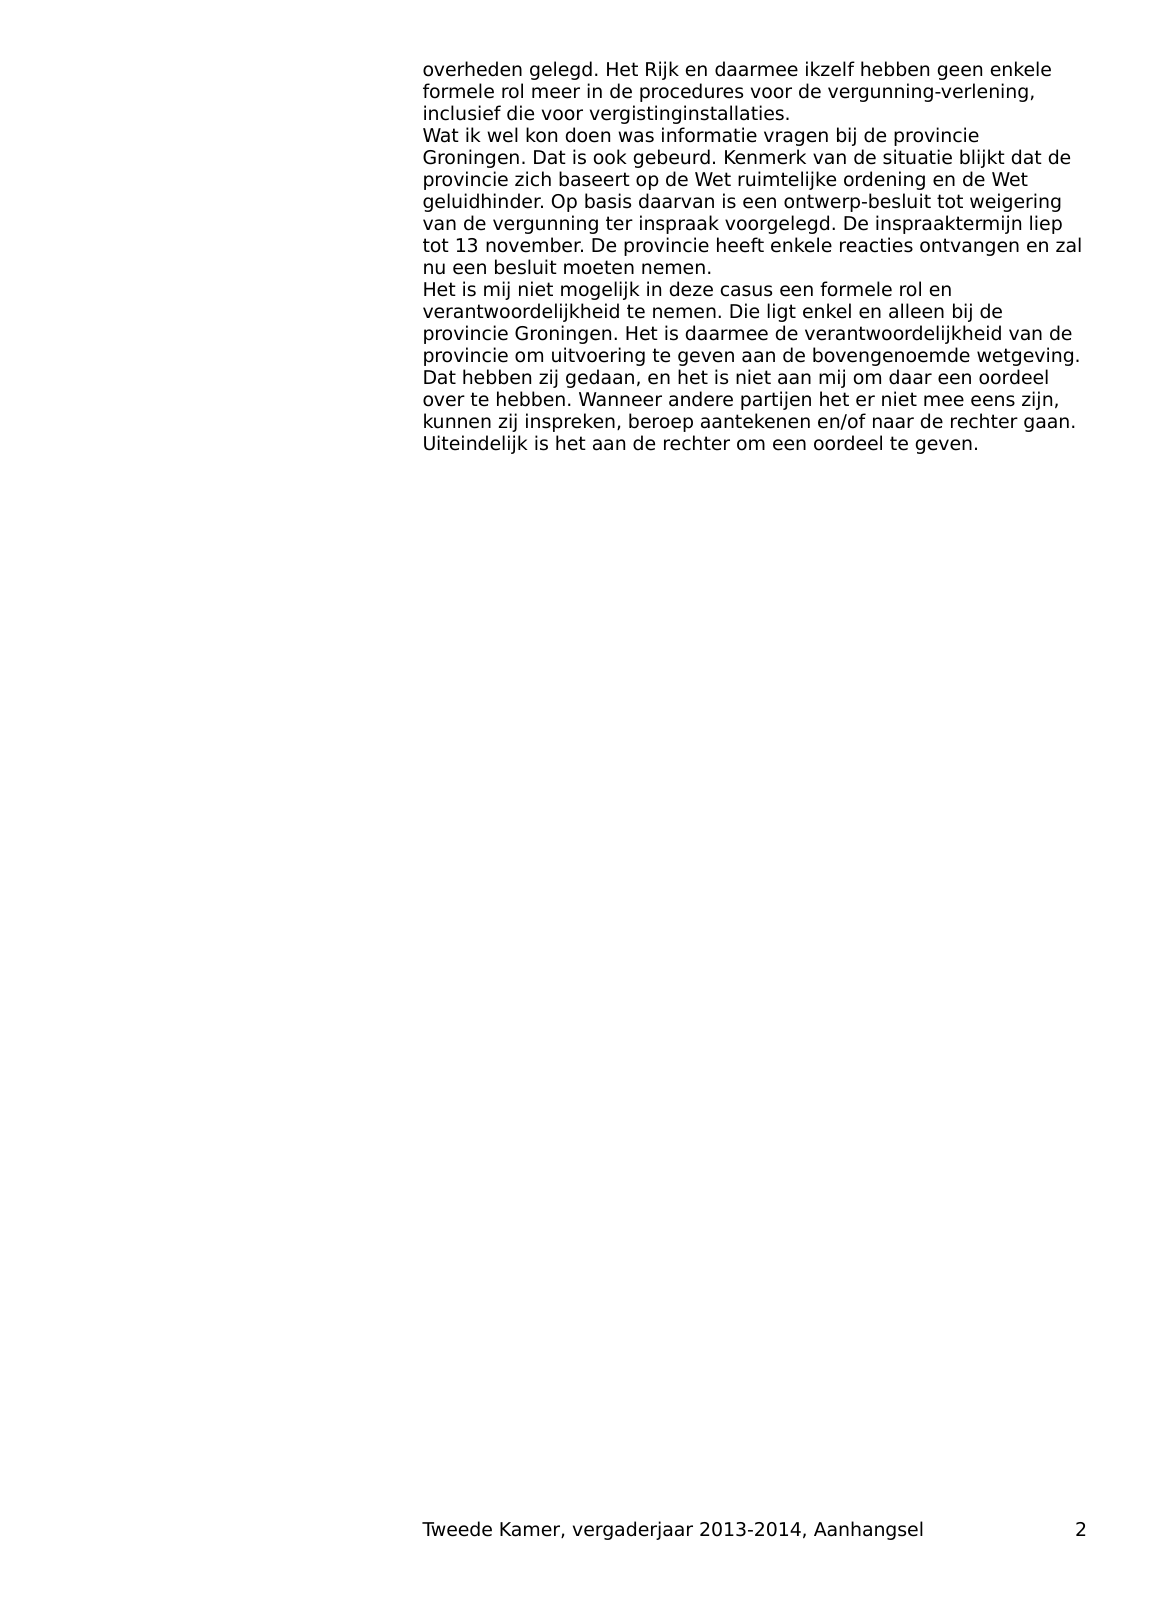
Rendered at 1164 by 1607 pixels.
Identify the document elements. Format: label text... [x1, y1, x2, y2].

text Het is mij niet mogelijk in deze casus een formele rol en verantwoordelijkheid te nemen. Die ligt enkel en alleen bij de provincie Groningen. Het is daarmee de verantwoordelijkheid van de provincie om uitvoering te geven aan de bovengenoemde wetgeving. Dat hebben zij gedaan, en het is niet aan mij om daar een oordeel over te hebben. Wanneer andere partijen het er niet mee eens zijn, kunnen zij inspreken, beroep aantekenen en/of naar de rechter gaan. Uiteindelijk is het aan de rechter om een oordeel te geven. [422, 279, 1087, 455]
text overheden gelegd. Het Rijk en daarmee ikzelf hebben geen enkele formele rol meer in de procedures voor de vergunning-verlening, inclusief die voor vergistinginstallaties. [422, 59, 1087, 125]
text Wat ik wel kon doen was informatie vragen bij de provincie Groningen. Dat is ook gebeurd. Kenmerk van de situatie blijkt dat de provincie zich baseert op de Wet ruimtelijke ordening en de Wet geluidhinder. Op basis daarvan is een ontwerp-besluit tot weigering van de vergunning ter inspraak voorgelegd. De inspraaktermijn liep tot 13 november. De provincie heeft enkele reacties ontvangen en zal nu een besluit moeten nemen. [422, 125, 1087, 279]
